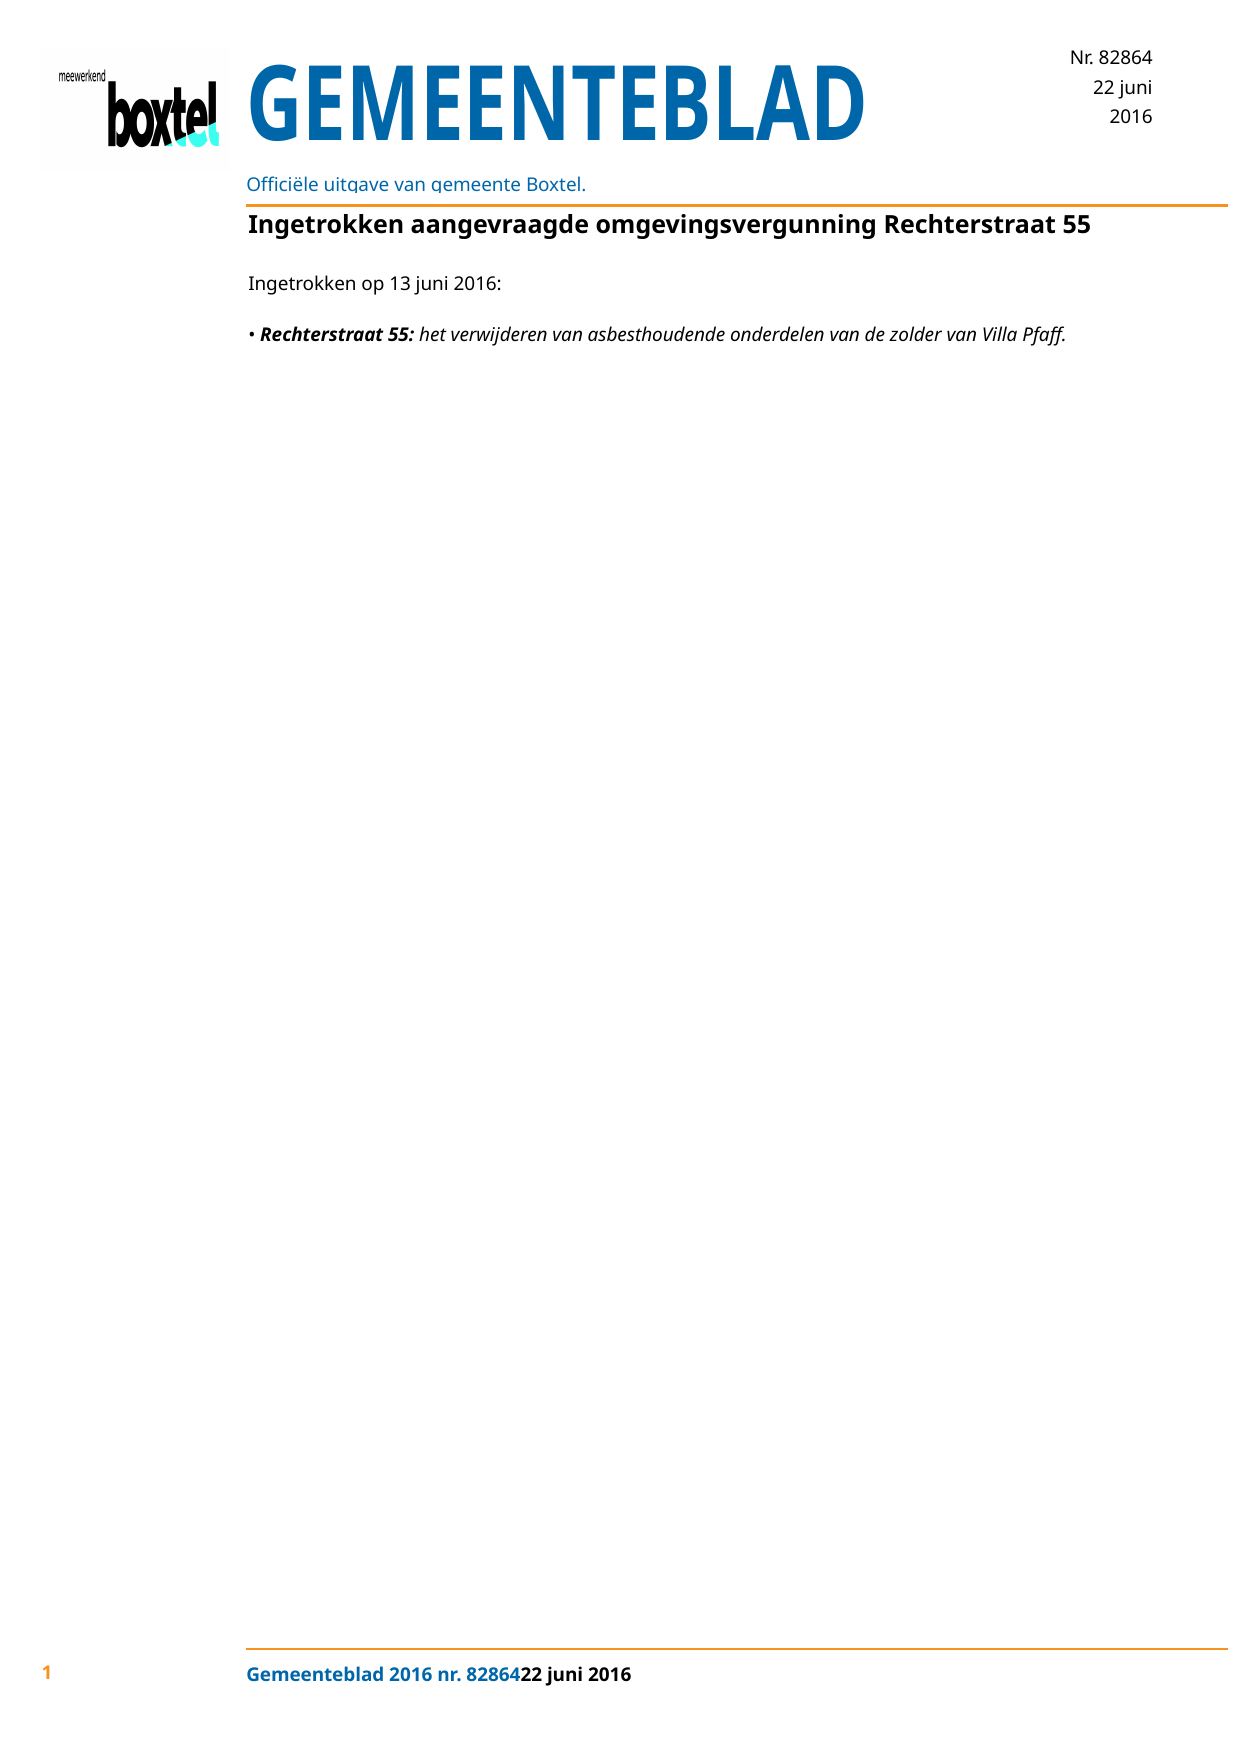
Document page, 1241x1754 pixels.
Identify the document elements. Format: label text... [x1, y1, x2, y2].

text Ingetrokken op 13 juni 2016: [248, 270, 1152, 296]
picture [41, 47, 231, 172]
text Ingetrokken aangevraagde omgevingsvergunning Rechterstraat 55 [248, 207, 1152, 241]
text • Rechterstraat 55: het verwijderen van asbesthoudende onderdelen van de zolder van Villa Pfaff. [248, 321, 1152, 346]
